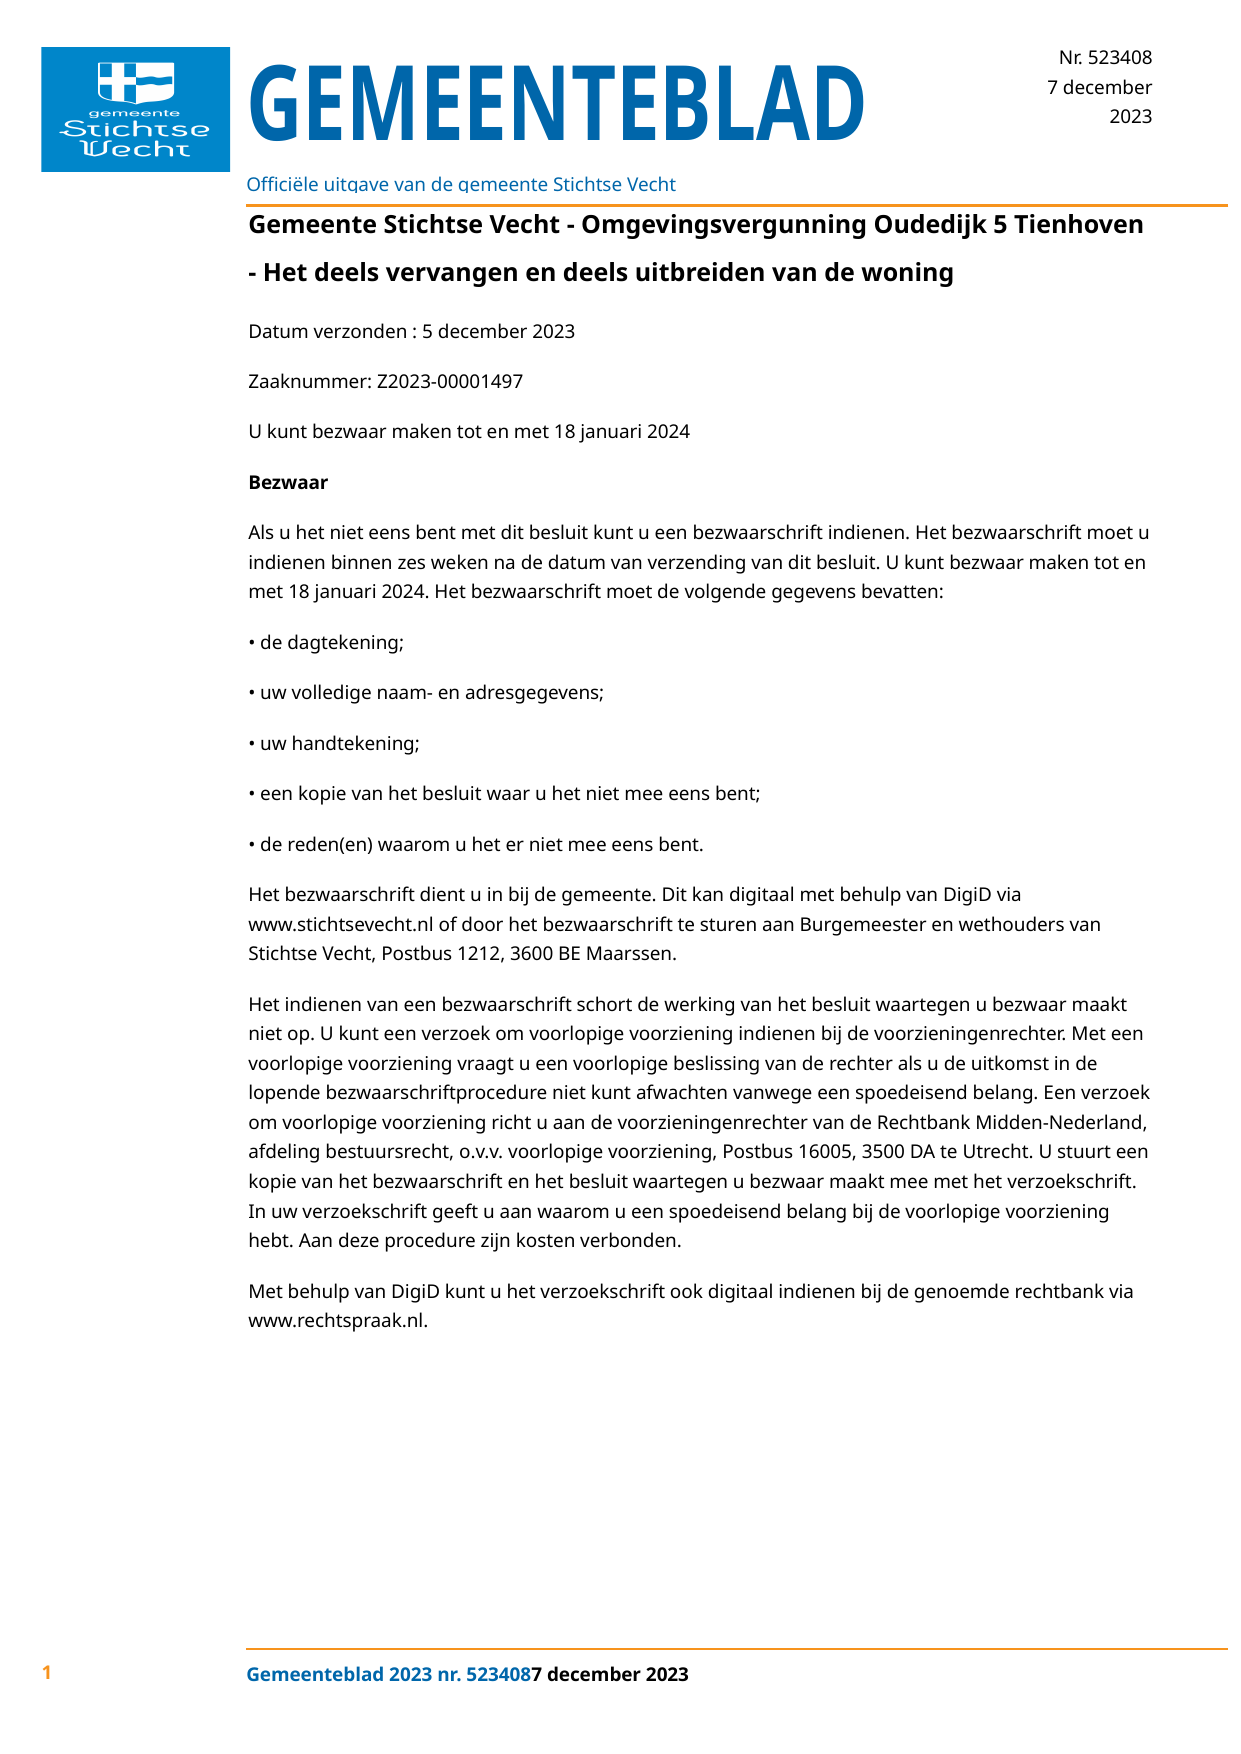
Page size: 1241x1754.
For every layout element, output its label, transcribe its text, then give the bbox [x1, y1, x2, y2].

picture [99, 63, 135, 101]
text • de reden(en) waarom u het er niet mee eens bent. [248, 831, 1152, 857]
text Datum verzonden : 5 december 2023 [248, 318, 1152, 344]
text Met behulp van DigiD kunt u het verzoekschrift ook digitaal indienen bij de genoemde rechtbank via www.rechtspraak.nl. [248, 1278, 1152, 1333]
text Het bezwaarschrift dient u in bij de gemeente. Dit kan digitaal met behulp van DigiD via www.stichtsevecht.nl of door het bezwaarschrift te sturen aan Burgemeester en wethouders van Stichtse Vecht, Postbus 1212, 3600 BE Maarssen. [248, 881, 1152, 966]
text Het indienen van een bezwaarschrift schort de werking van het besluit waartegen u bezwaar maakt niet op. U kunt een verzoek om voorlopige voorziening indienen bij de voorzieningenrechter. Met een voorlopige voorziening vraagt u een voorlopige beslissing van de rechter als u de uitkomst in de lopende bezwaarschriftprocedure niet kunt afwachten vanwege een spoedeisend belang. Een verzoek om voorlopige voorziening richt u aan de voorzieningenrechter van de Rechtbank Midden-Nederland, afdeling bestuursrecht, o.v.v. voorlopige voorziening, Postbus 16005, 3500 DA te Utrecht. U stuurt een kopie van het bezwaarschrift en het besluit waartegen u bezwaar maakt mee met het verzoekschrift. In uw verzoekschrift geeft u aan waarom u een spoedeisend belang bij de voorlopige voorziening hebt. Aan deze procedure zijn kosten verbonden. [248, 991, 1152, 1253]
text Bezwaar [248, 469, 1152, 495]
text • een kopie van het besluit waar u het niet mee eens bent; [248, 780, 1152, 806]
text • de dagtekening; [248, 629, 1152, 655]
text U kunt bezwaar maken tot en met 18 januari 2024 [248, 419, 1152, 444]
text Als u het niet eens bent met dit besluit kunt u een bezwaarschrift indienen. Het bezwaarschrift moet u indienen binnen zes weken na de datum van verzending van dit besluit. U kunt bezwaar maken tot en met 18 januari 2024. Het bezwaarschrift moet de volgende gegevens bevatten: [248, 519, 1152, 604]
text • uw volledige naam- en adresgegevens; [248, 679, 1152, 705]
text Gemeente Stichtse Vecht - Omgevingsvergunning Oudedijk 5 Tienhoven - Het deels vervangen en deels uitbreiden van de woning [248, 207, 1152, 288]
text Zaaknummer: Z2023-00001497 [248, 368, 1152, 394]
picture [137, 63, 174, 103]
text • uw handtekening; [248, 730, 1152, 756]
